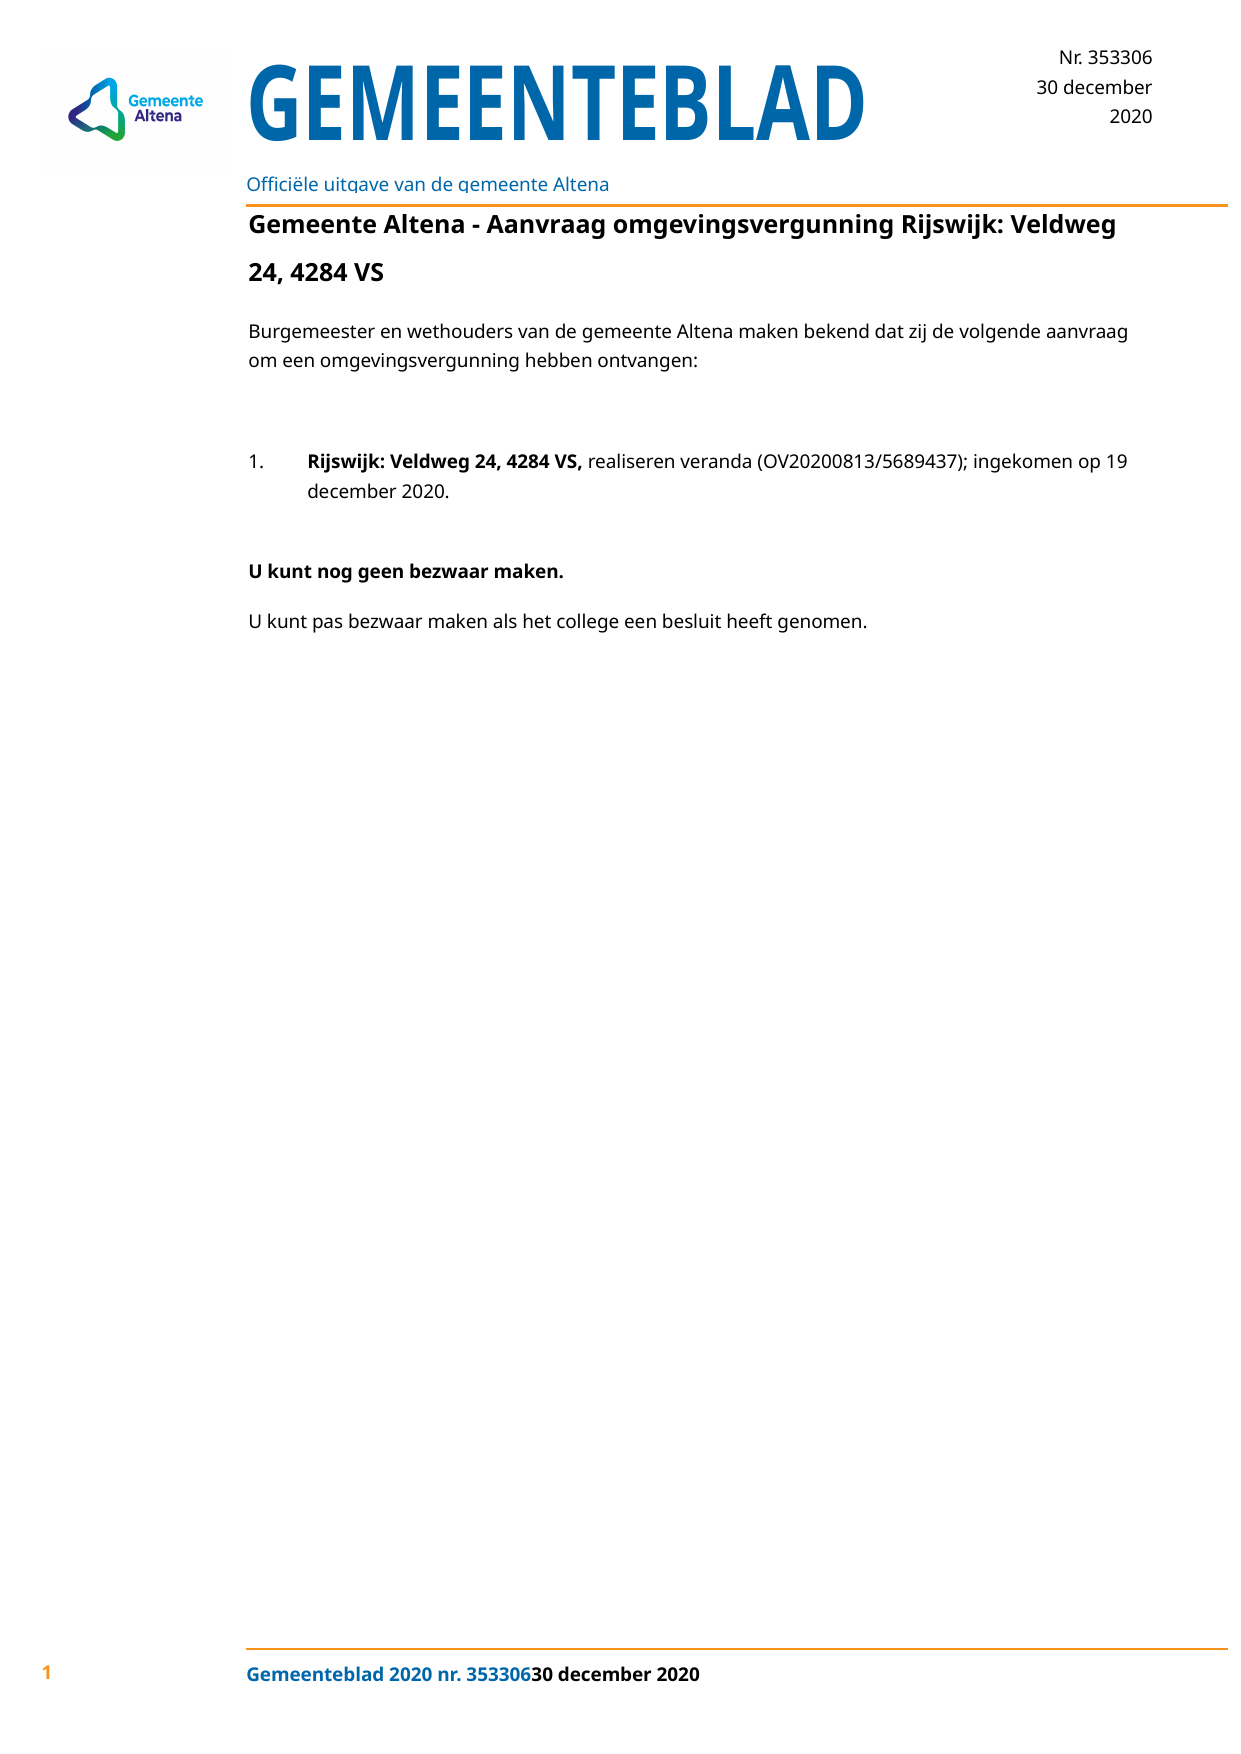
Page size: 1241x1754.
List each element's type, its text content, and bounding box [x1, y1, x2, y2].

text Burgemeester en wethouders van de gemeente Altena maken bekend dat zij de volgende aanvraag om een omgevingsvergunning hebben ontvangen: [248, 318, 1152, 373]
picture [41, 47, 231, 172]
list Rijswijk: Veldweg 24, 4284 VS, realiseren veranda (OV20200813/5689437); ingekomen op 19 december 2020. [248, 448, 1152, 504]
text U kunt pas bezwaar maken als het college een besluit heeft genomen. [248, 608, 1152, 634]
text U kunt nog geen bezwaar maken. [248, 558, 1152, 584]
text Gemeente Altena - Aanvraag omgevingsvergunning Rijswijk: Veldweg 24, 4284 VS [248, 207, 1152, 288]
